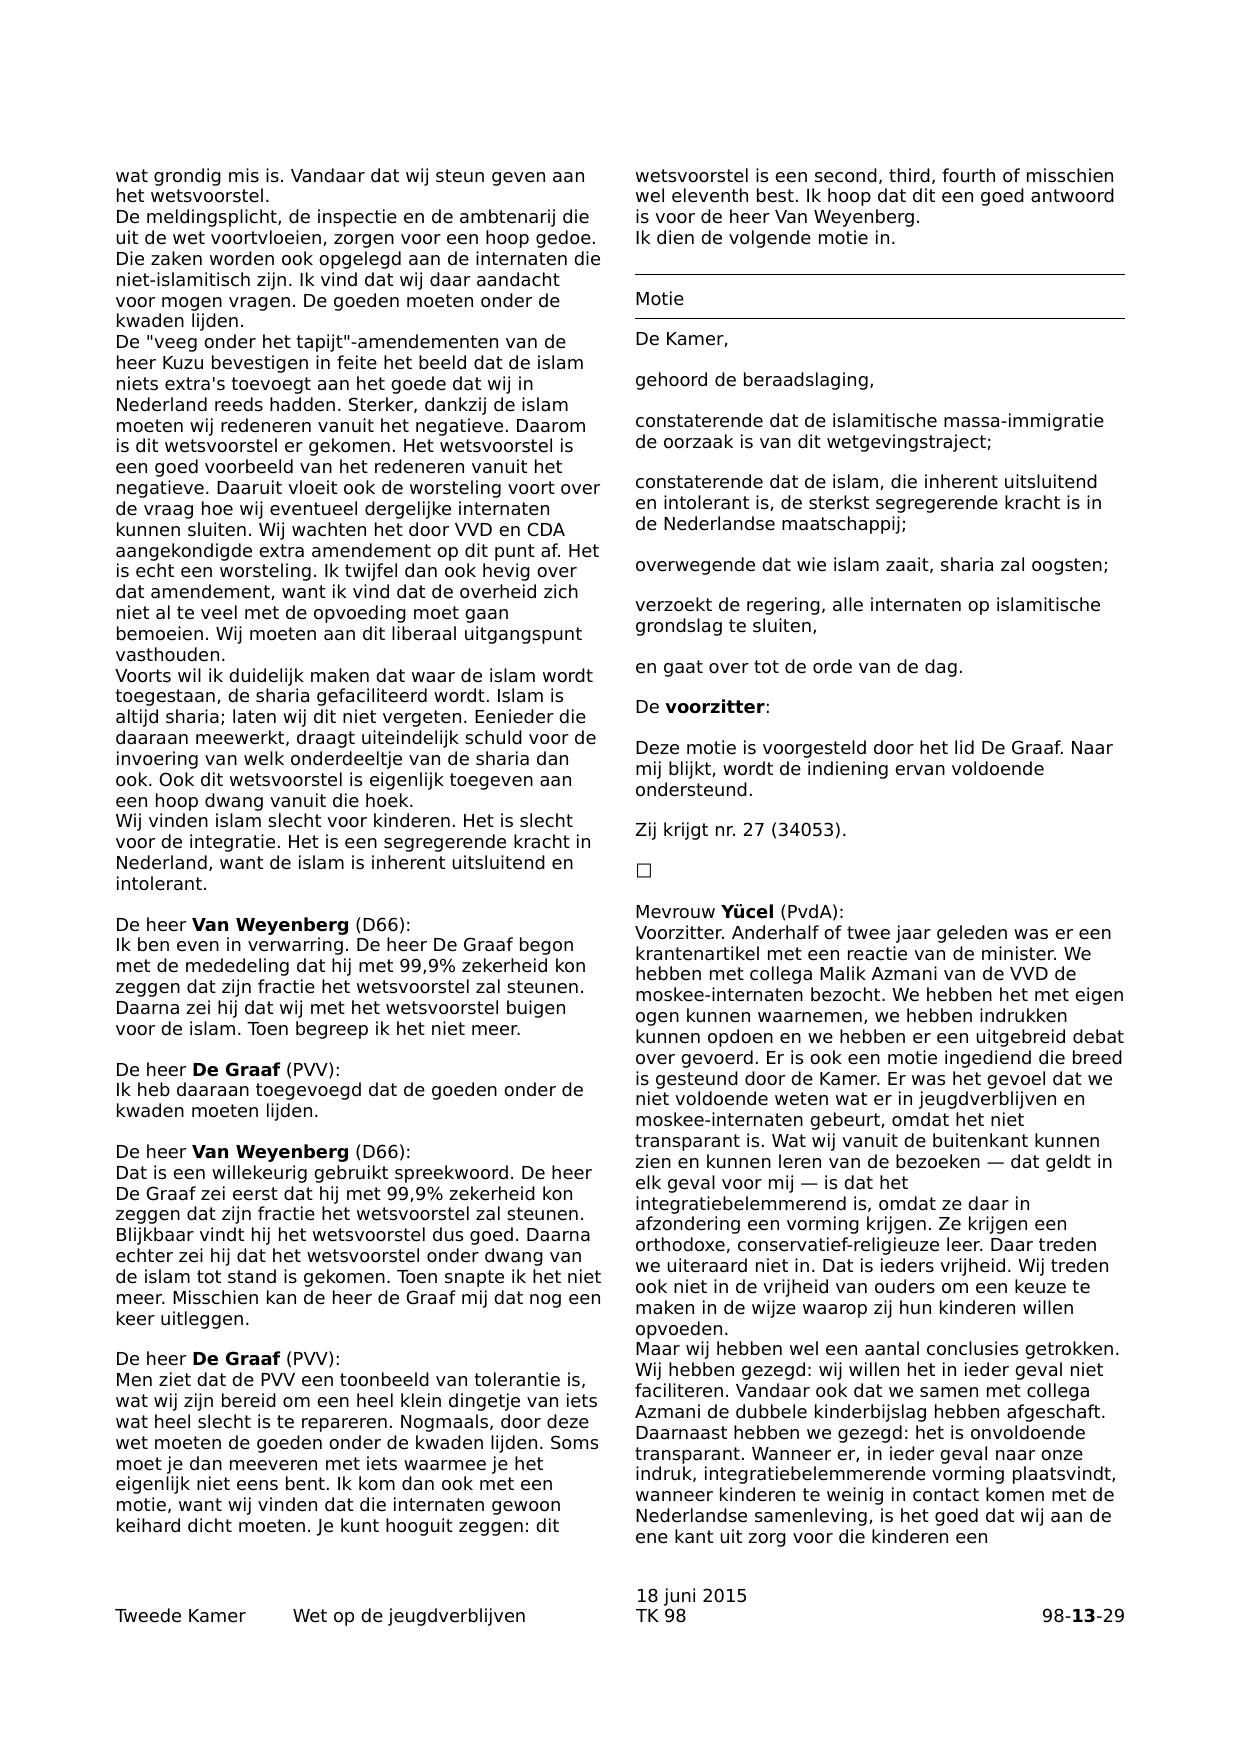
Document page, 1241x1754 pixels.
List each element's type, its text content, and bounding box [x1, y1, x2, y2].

text wat grondig mis is. Vandaar dat wij steun geven aan het wetsvoorstel. [115, 165, 605, 207]
text De voorzitter: [635, 697, 1125, 718]
text Dat is een willekeurig gebruikt spreekwoord. De heer De Graaf zei eerst dat hij met 99,9% zekerheid kon zeggen dat zijn fractie het wetsvoorstel zal steunen. Blijkbaar vindt hij het wetsvoorstel dus goed. Daarna echter zei hij dat het wetsvoorstel onder dwang van de islam tot stand is gekomen. Toen snapte ik het niet meer. Misschien kan de heer de Graaf mij dat nog een keer uitleggen. [115, 1162, 605, 1329]
text De heer De Graaf (PVV): [115, 1059, 605, 1080]
text De Kamer, [635, 329, 1125, 350]
text Ik ben even in verwarring. De heer De Graaf begon met de mededeling dat hij met 99,9% zekerheid kon zeggen dat zijn fractie het wetsvoorstel zal steunen. Daarna zei hij dat wij met het wetsvoorstel buigen voor de islam. Toen begreep ik het niet meer. [115, 935, 605, 1039]
text Ik heb daaraan toegevoegd dat de goeden onder de kwaden moeten lijden. [115, 1080, 605, 1122]
text Ik dien de volgende motie in. [635, 228, 1125, 249]
text constaterende dat de islamitische massa-immigratie de oorzaak is van dit wetgevingstraject; [635, 411, 1125, 452]
text Motie [635, 288, 1125, 309]
text Deze motie is voorgesteld door het lid De Graaf. Naar mij blijkt, wordt de indiening ervan voldoende ondersteund. [635, 738, 1125, 800]
text wetsvoorstel is een second, third, fourth of misschien wel eleventh best. Ik hoop dat dit een goed antwoord is voor de heer Van Weyenberg. [635, 165, 1125, 228]
text De heer Van Weyenberg (D66): [115, 1142, 605, 1162]
text overwegende dat wie islam zaait, sharia zal oogsten; [635, 554, 1125, 575]
text Zij krijgt nr. 27 (34053). [635, 820, 1125, 841]
text De heer Van Weyenberg (D66): [115, 914, 605, 935]
text Voorts wil ik duidelijk maken dat waar de islam wordt toegestaan, de sharia gefaciliteerd wordt. Islam is altijd sharia; laten wij dit niet vergeten. Eenieder die daaraan meewerkt, draagt uiteindelijk schuld voor de invoering van welk onderdeeltje van de sharia dan ook. Ook dit wetsvoorstel is eigenlijk toegeven aan een hoop dwang vanuit die hoek. [115, 665, 605, 811]
text constaterende dat de islam, die inherent uitsluitend en intolerant is, de sterkst segregerende kracht is in de Nederlandse maatschappij; [635, 472, 1125, 534]
text en gaat over tot de orde van de dag. [635, 657, 1125, 677]
text gehoord de beraadslaging, [635, 370, 1125, 391]
text ⬜ [635, 861, 1125, 882]
text Men ziet dat de PVV een toonbeeld van tolerantie is, wat wij zijn bereid om een heel klein dingetje van iets wat heel slecht is te repareren. Nogmaals, door deze wet moeten de goeden onder de kwaden lijden. Soms moet je dan meeveren met iets waarmee je het eigenlijk niet eens bent. Ik kom dan ook met een motie, want wij vinden dat die internaten gewoon keihard dicht moeten. Je kunt hooguit zeggen: dit [115, 1370, 605, 1537]
text Wij vinden islam slecht voor kinderen. Het is slecht voor de integratie. Het is een segregerende kracht in Nederland, want de islam is inherent uitsluitend en intolerant. [115, 811, 605, 894]
text verzoekt de regering, alle internaten op islamitische grondslag te sluiten, [635, 595, 1125, 637]
text De "veeg onder het tapijt"-amendementen van de heer Kuzu bevestigen in feite het beeld dat de islam niets extra's toevoegt aan het goede dat wij in Nederland reeds hadden. Sterker, dankzij de islam moeten wij redeneren vanuit het negatieve. Daarom is dit wetsvoorstel er gekomen. Het wetsvoorstel is een goed voorbeeld van het redeneren vanuit het negatieve. Daaruit vloeit ook de worsteling voort over de vraag hoe wij eventueel dergelijke internaten kunnen sluiten. Wij wachten het door VVD en CDA aangekondigde extra amendement op dit punt af. Het is echt een worsteling. Ik twijfel dan ook hevig over dat amendement, want ik vind dat de overheid zich niet al te veel met de opvoeding moet gaan bemoeien. Wij moeten aan dit liberaal uitgangspunt vasthouden. [115, 332, 605, 665]
text Maar wij hebben wel een aantal conclusies getrokken. Wij hebben gezegd: wij willen het in ieder geval niet faciliteren. Vandaar ook dat we samen met collega Azmani de dubbele kinderbijslag hebben afgeschaft. Daarnaast hebben we gezegd: het is onvoldoende transparant. Wanneer er, in ieder geval naar onze indruk, integratiebelemmerende vorming plaatsvindt, wanneer kinderen te weinig in contact komen met de Nederlandse samenleving, is het goed dat wij aan de ene kant uit zorg voor die kinderen een [635, 1339, 1125, 1547]
text Voorzitter. Anderhalf of twee jaar geleden was er een krantenartikel met een reactie van de minister. We hebben met collega Malik Azmani van de VVD de moskee-internaten bezocht. We hebben het met eigen ogen kunnen waarnemen, we hebben indrukken kunnen opdoen en we hebben er een uitgebreid debat over gevoerd. Er is ook een motie ingediend die breed is gesteund door de Kamer. Er was het gevoel dat we niet voldoende weten wat er in jeugdverblijven en moskee-internaten gebeurt, omdat het niet transparant is. Wat wij vanuit de buitenkant kunnen zien en kunnen leren van de bezoeken — dat geldt in elk geval voor mij — is dat het integratiebelemmerend is, omdat ze daar in afzondering een vorming krijgen. Ze krijgen een orthodoxe, conservatief-religieuze leer. Daar treden we uiteraard niet in. Dat is ieders vrijheid. Wij treden ook niet in de vrijheid van ouders om een keuze te maken in de wijze waarop zij hun kinderen willen opvoeden. [635, 922, 1125, 1339]
text De heer De Graaf (PVV): [115, 1349, 605, 1370]
text De meldingsplicht, de inspectie en de ambtenarij die uit de wet voortvloeien, zorgen voor een hoop gedoe. Die zaken worden ook opgelegd aan de internaten die niet-islamitisch zijn. Ik vind dat wij daar aandacht voor mogen vragen. De goeden moeten onder de kwaden lijden. [115, 207, 605, 332]
text Mevrouw Yücel (PvdA): [635, 902, 1125, 922]
